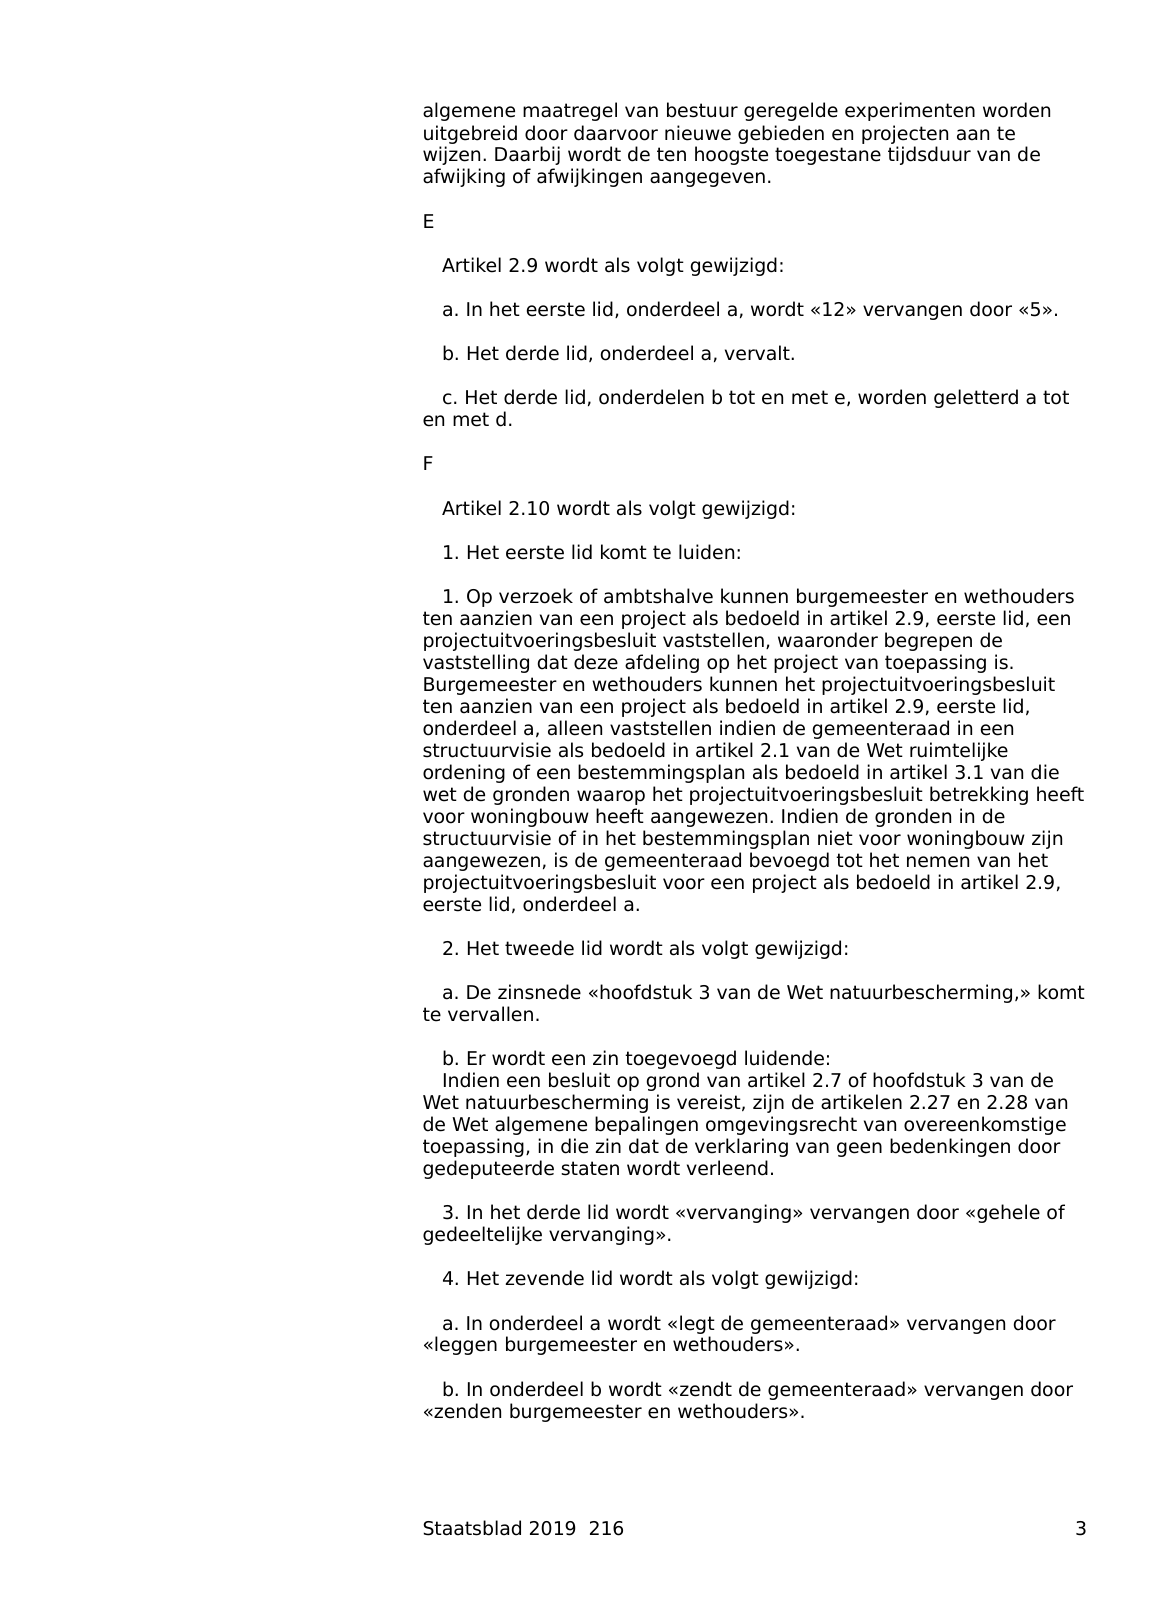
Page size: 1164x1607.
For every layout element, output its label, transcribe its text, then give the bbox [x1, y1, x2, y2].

text Artikel 2.10 wordt als volgt gewijzigd: [422, 497, 1087, 519]
text 1. Het eerste lid komt te luiden: [422, 542, 1087, 564]
text b. In onderdeel b wordt «zendt de gemeenteraad» vervangen door «zenden burgemeester en wethouders». [422, 1378, 1087, 1422]
text Indien een besluit op grond van artikel 2.7 of hoofdstuk 3 van de Wet natuurbescherming is vereist, zijn de artikelen 2.27 en 2.28 van de Wet algemene bepalingen omgevingsrecht van overeenkomstige toepassing, in die zin dat de verklaring van geen bedenkingen door gedeputeerde staten wordt verleend. [422, 1070, 1087, 1180]
text a. In onderdeel a wordt «legt de gemeenteraad» vervangen door «leggen burgemeester en wethouders». [422, 1312, 1087, 1356]
text a. De zinsnede «hoofdstuk 3 van de Wet natuurbescherming,» komt te vervallen. [422, 982, 1087, 1026]
text F [422, 453, 1087, 475]
text a. In het eerste lid, onderdeel a, wordt «12» vervangen door «5». [422, 299, 1087, 321]
text 4. Het zevende lid wordt als volgt gewijzigd: [422, 1268, 1087, 1290]
text 3. In het derde lid wordt «vervanging» vervangen door «gehele of gedeeltelijke vervanging». [422, 1202, 1087, 1246]
text b. Het derde lid, onderdeel a, vervalt. [422, 343, 1087, 365]
text algemene maatregel van bestuur geregelde experimenten worden uitgebreid door daarvoor nieuwe gebieden en projecten aan te wijzen. Daarbij wordt de ten hoogste toegestane tijdsduur van de afwijking of afwijkingen aangegeven. [422, 100, 1087, 188]
text Artikel 2.9 wordt als volgt gewijzigd: [422, 255, 1087, 277]
text 2. Het tweede lid wordt als volgt gewijzigd: [422, 938, 1087, 960]
text c. Het derde lid, onderdelen b tot en met e, worden geletterd a tot en met d. [422, 387, 1087, 431]
text 1. Op verzoek of ambtshalve kunnen burgemeester en wethouders ten aanzien van een project als bedoeld in artikel 2.9, eerste lid, een projectuitvoeringsbesluit vaststellen, waaronder begrepen de vaststelling dat deze afdeling op het project van toepassing is. Burgemeester en wethouders kunnen het projectuitvoeringsbesluit ten aanzien van een project als bedoeld in artikel 2.9, eerste lid, onderdeel a, alleen vaststellen indien de gemeenteraad in een structuurvisie als bedoeld in artikel 2.1 van de Wet ruimtelijke ordening of een bestemmingsplan als bedoeld in artikel 3.1 van die wet de gronden waarop het projectuitvoeringsbesluit betrekking heeft voor woningbouw heeft aangewezen. Indien de gronden in de structuurvisie of in het bestemmingsplan niet voor woningbouw zijn aangewezen, is de gemeenteraad bevoegd tot het nemen van het projectuitvoeringsbesluit voor een project als bedoeld in artikel 2.9, eerste lid, onderdeel a. [422, 586, 1087, 916]
text E [422, 211, 1087, 232]
text b. Er wordt een zin toegevoegd luidende: [422, 1048, 1087, 1070]
